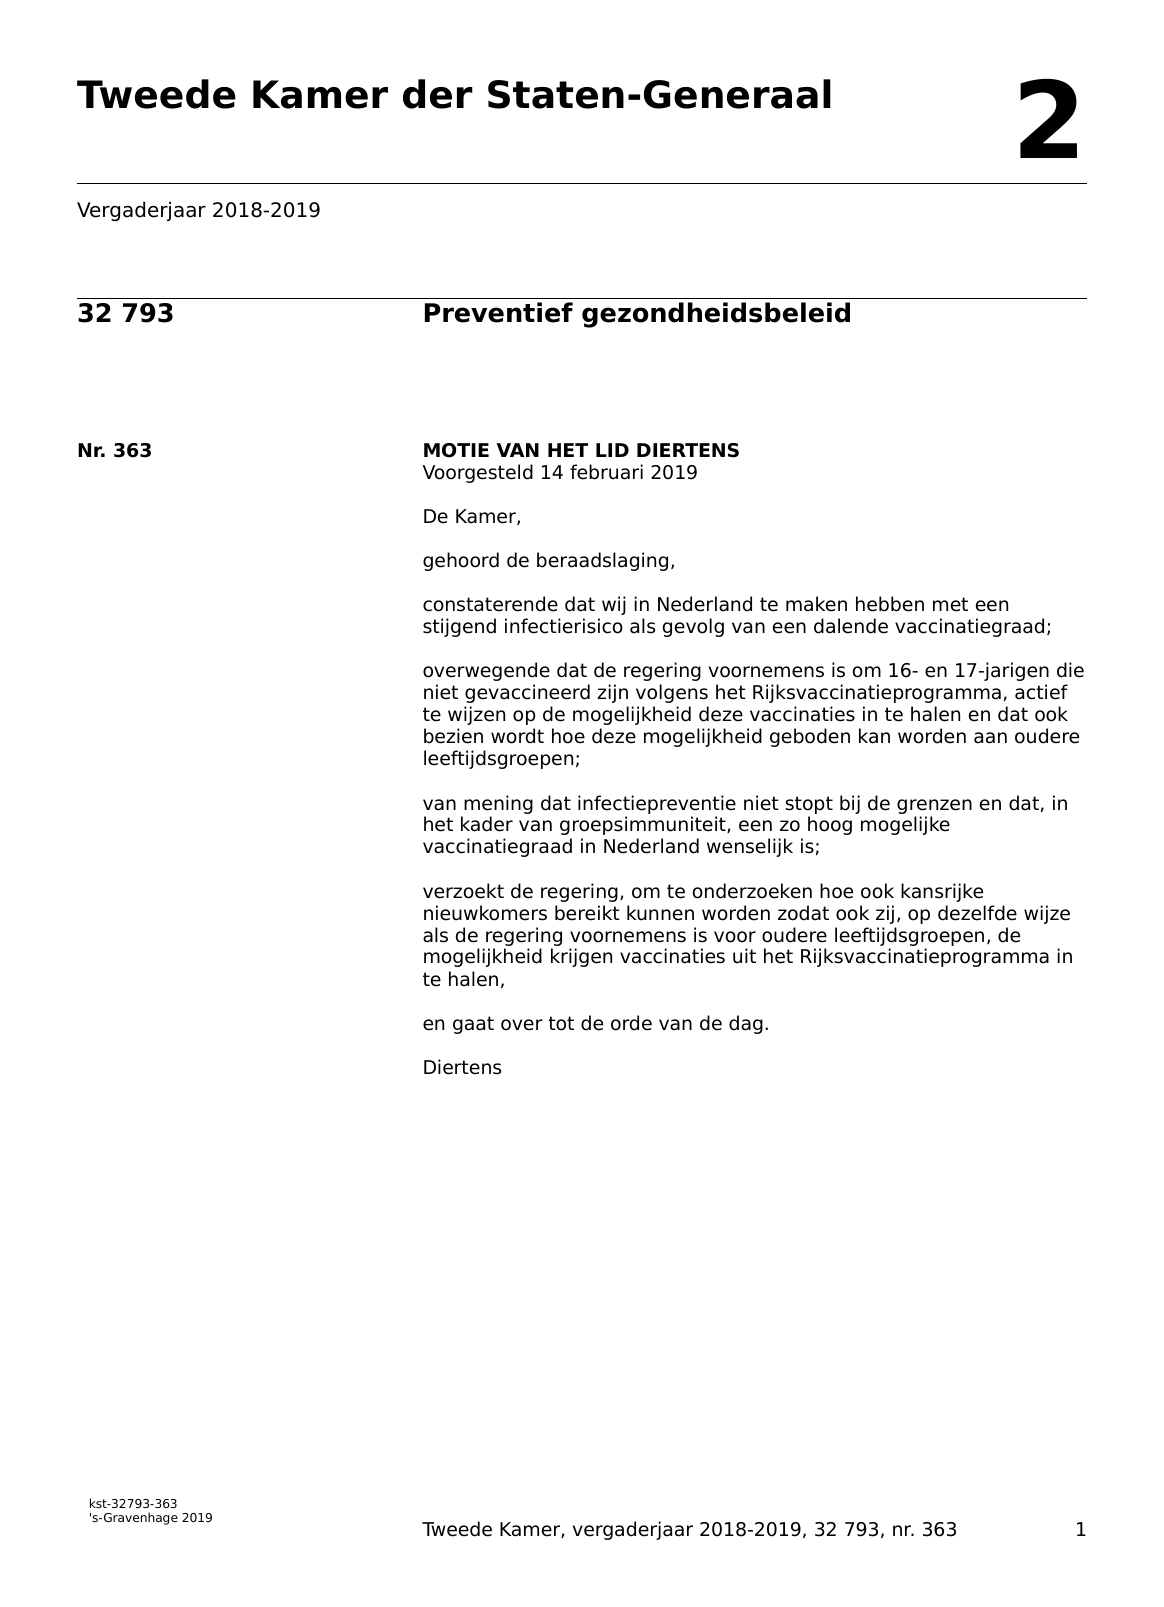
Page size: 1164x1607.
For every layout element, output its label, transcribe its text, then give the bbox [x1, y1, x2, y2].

text en gaat over tot de orde van de dag. [422, 1013, 1087, 1034]
text gehoord de beraadslaging, [422, 550, 1087, 572]
table_header 2 [886, 59, 1087, 183]
text constaterende dat wij in Nederland te maken hebben met een stijgend infectierisico als gevolg van een dalende vaccinatiegraad; [422, 594, 1087, 638]
text De Kamer, [422, 506, 1087, 528]
subtitle 32 793 Preventief gezondheidsbeleid [77, 299, 1087, 329]
text overwegende dat de regering voornemens is om 16- en 17-jarigen die niet gevaccineerd zijn volgens het Rijksvaccinatieprogramma, actief te wijzen op de mogelijkheid deze vaccinaties in te halen en dat ook bezien wordt hoe deze mogelijkheid geboden kan worden aan oudere leeftijdsgroepen; [422, 660, 1087, 770]
text kst-32793-363 [88, 1497, 323, 1511]
text verzoekt de regering, om te onderzoeken hoe ook kansrijke nieuwkomers bereikt kunnen worden zodat ook zij, op dezelfde wijze als de regering voornemens is voor oudere leeftijdsgroepen, de mogelijkheid krijgen vaccinaties uit het Rijksvaccinatieprogramma in te halen, [422, 881, 1087, 990]
table_cell Vergaderjaar 2018-2019 [77, 184, 1087, 298]
table_header Tweede Kamer der Staten-Generaal [77, 59, 886, 183]
text Voorgesteld 14 februari 2019 [422, 462, 1087, 484]
text van mening dat infectiepreventie niet stopt bij de grenzen en dat, in het kader van groepsimmuniteit, een zo hoog mogelijke vaccinatiegraad in Nederland wenselijk is; [422, 792, 1087, 858]
text 's-Gravenhage 2019 [88, 1511, 323, 1525]
text Diertens [422, 1057, 1087, 1079]
subtitle Nr. 363 MOTIE VAN HET LID DIERTENS [77, 440, 1087, 462]
